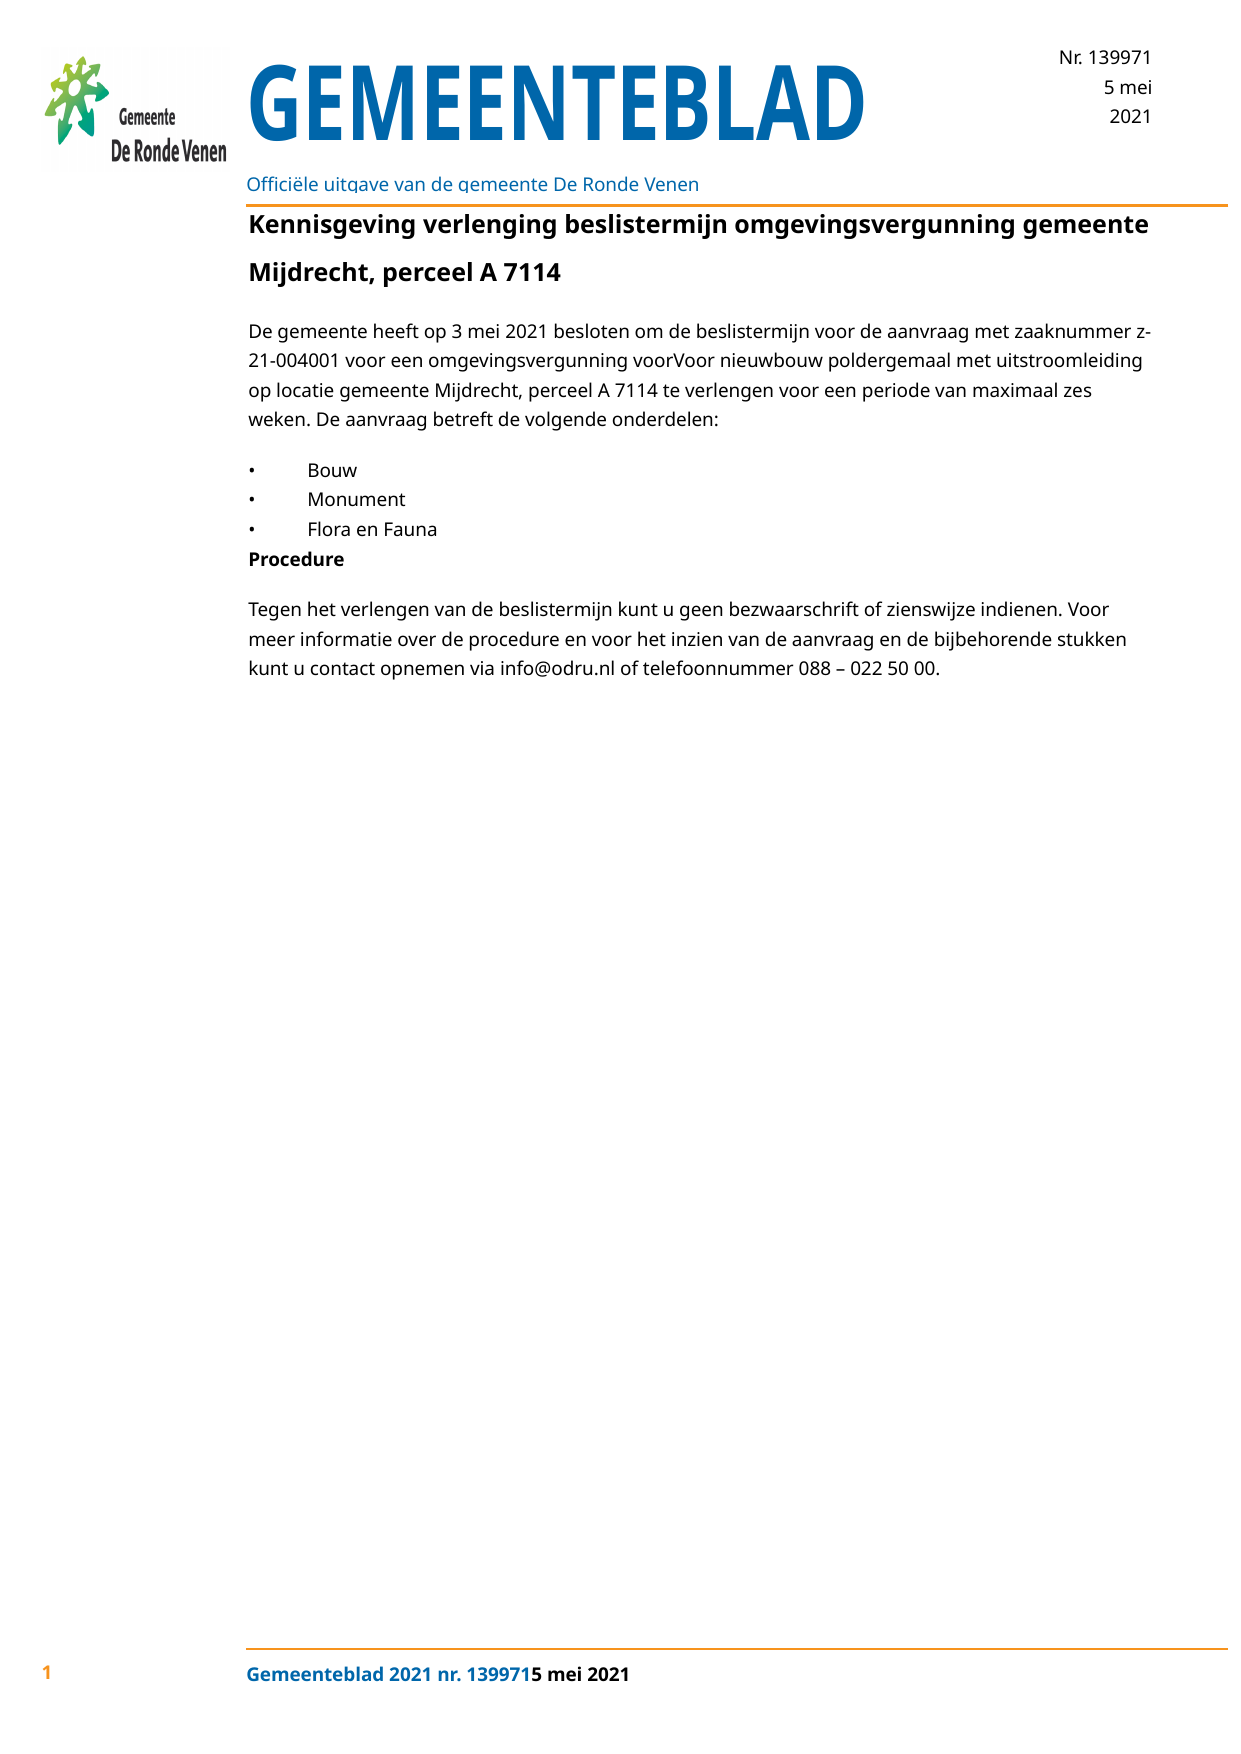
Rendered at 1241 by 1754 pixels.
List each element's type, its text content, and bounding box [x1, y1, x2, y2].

list Flora en Fauna [248, 516, 1152, 542]
text Procedure [248, 546, 1152, 572]
text De gemeente heeft op 3 mei 2021 besloten om de beslistermijn voor de aanvraag met zaaknummer z-21-004001 voor een omgevingsvergunning voorVoor nieuwbouw poldergemaal met uitstroomleiding op locatie gemeente Mijdrecht, perceel A 7114 te verlengen voor een periode van maximaal zes weken. De aanvraag betreft de volgende onderdelen: [248, 318, 1152, 432]
list Bouw [248, 457, 1152, 483]
list Monument [248, 487, 1152, 512]
picture [41, 47, 231, 172]
text Kennisgeving verlenging beslistermijn omgevingsvergunning gemeente Mijdrecht, perceel A 7114 [248, 207, 1152, 288]
text Tegen het verlengen van de beslistermijn kunt u geen bezwaarschrift of zienswijze indienen. Voor meer informatie over de procedure en voor het inzien van de aanvraag en de bijbehorende stukken kunt u contact opnemen via info@odru.nl of telefoonnummer 088 – 022 50 00. [248, 596, 1152, 681]
